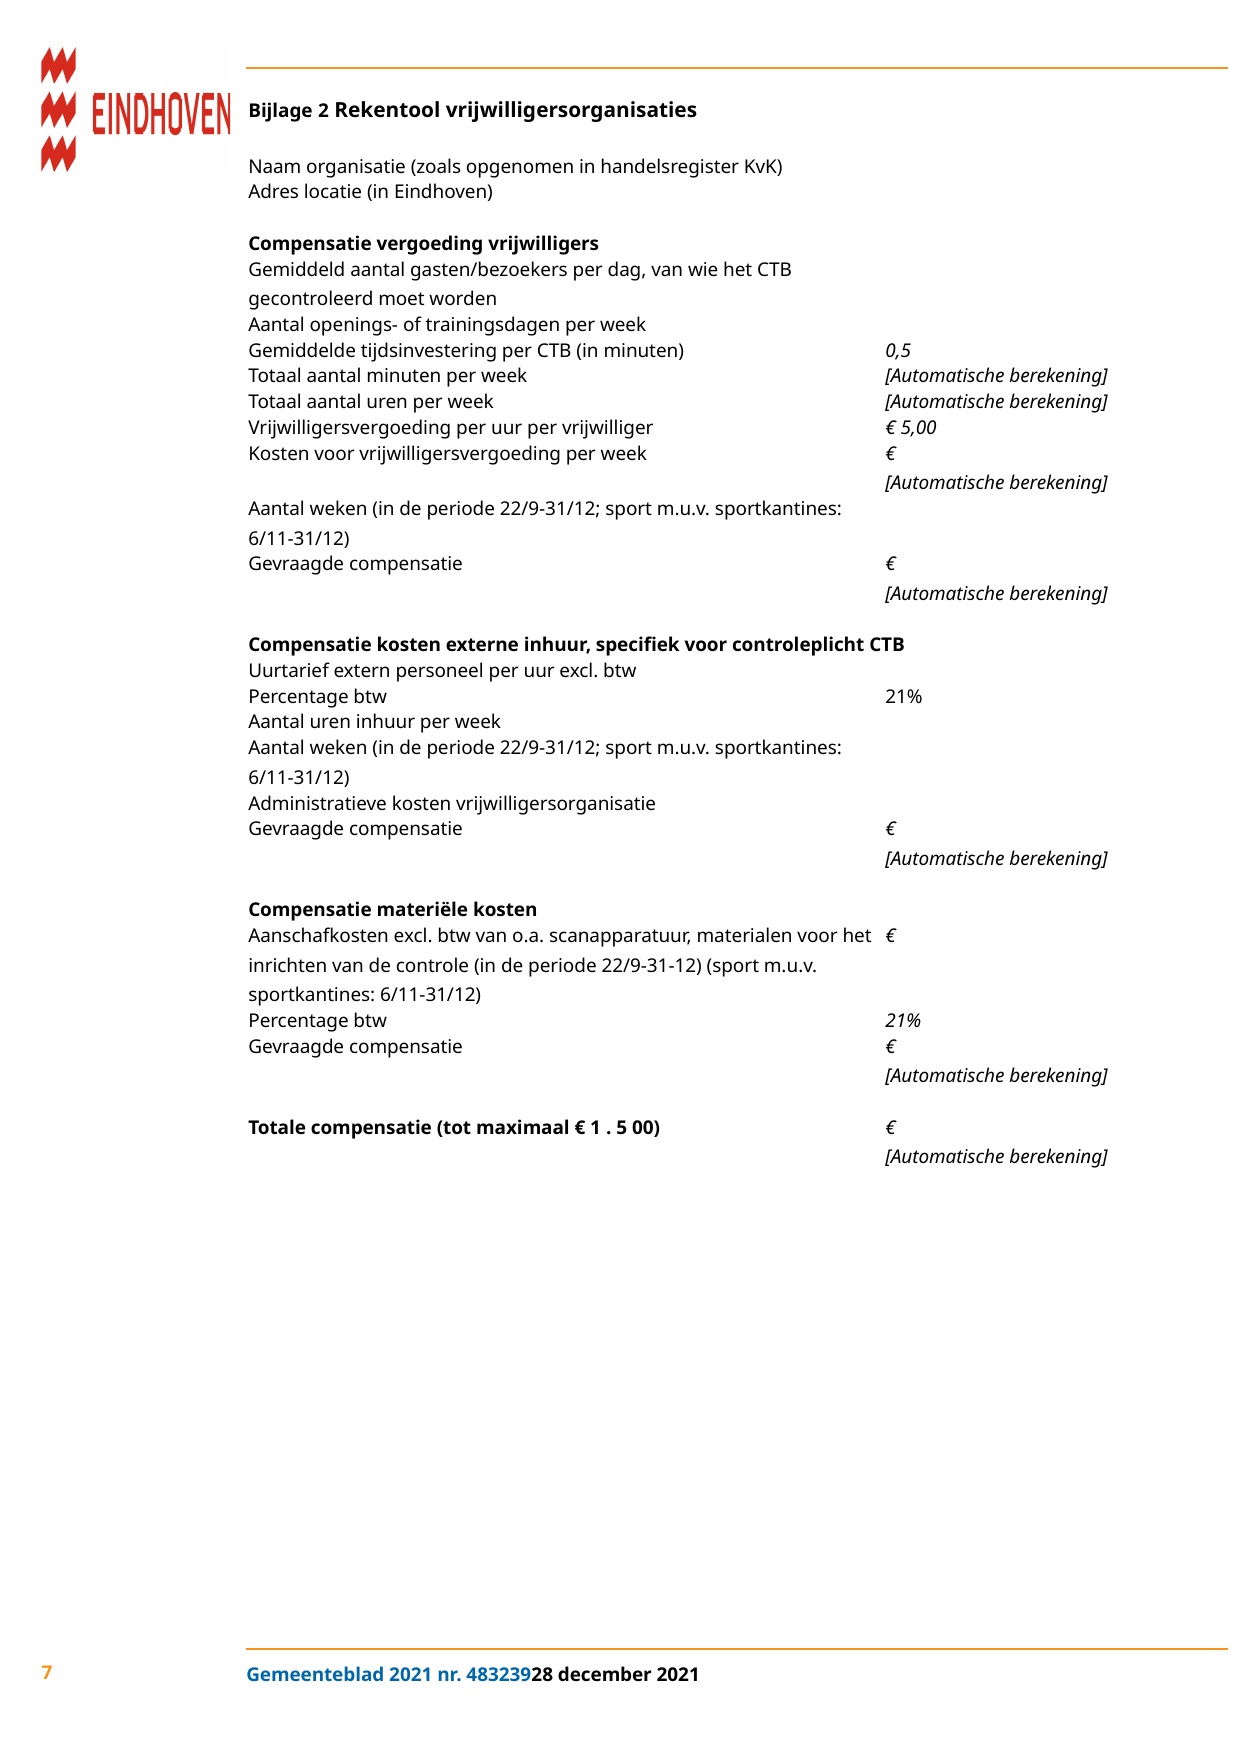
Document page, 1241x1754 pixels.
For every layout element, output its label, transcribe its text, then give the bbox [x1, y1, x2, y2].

table_cell Compensatie materiële kosten [248, 897, 1152, 922]
table_cell € [Automatische berekening] [885, 440, 1152, 495]
table_cell Gevraagde compensatie [248, 1033, 885, 1088]
table_cell € [885, 922, 1152, 1007]
table_header [885, 153, 1152, 179]
table_cell Vrijwilligersvergoeding per uur per vrijwilliger [248, 414, 885, 440]
table_cell Aantal openings- of trainingsdagen per week [248, 311, 885, 337]
table_cell € [Automatische berekening] [885, 1114, 1152, 1169]
table_cell Aantal weken (in de periode 22/9-31/12; sport m.u.v. sportkantines: 6/11-31/12) [248, 495, 885, 551]
table_cell Totaal aantal minuten per week [248, 363, 885, 388]
table_cell Aantal uren inhuur per week [248, 709, 885, 734]
table_cell [885, 735, 1152, 790]
table_cell [248, 1088, 885, 1114]
table_cell [885, 205, 1152, 230]
table_cell [885, 1088, 1152, 1114]
table_cell [248, 606, 885, 632]
table_cell [248, 205, 885, 230]
table_cell [885, 256, 1152, 311]
table_cell Kosten voor vrijwilligersvergoeding per week [248, 440, 885, 495]
table_cell € [Automatische berekening] [885, 816, 1152, 871]
table_cell € [Automatische berekening] [885, 551, 1152, 606]
table_cell Percentage btw [248, 683, 885, 709]
table_cell [885, 179, 1152, 204]
table_cell Compensatie vergoeding vrijwilligers [248, 230, 1152, 256]
table_cell Gemiddelde tijdsinvestering per CTB (in minuten) [248, 337, 885, 363]
table_cell 0,5 [885, 337, 1152, 363]
table_cell [885, 311, 1152, 337]
table_cell [885, 790, 1152, 816]
table_cell Totaal aantal uren per week [248, 389, 885, 414]
table_cell Gevraagde compensatie [248, 551, 885, 606]
table_cell [885, 606, 1152, 632]
table_cell Percentage btw [248, 1007, 885, 1033]
table_cell Uurtarief extern personeel per uur excl. btw [248, 657, 885, 683]
table_cell [885, 657, 1152, 683]
table_cell [248, 871, 885, 897]
table_cell Compensatie kosten externe inhuur, specifiek voor controleplicht CTB [248, 632, 1152, 657]
table_cell 21% [885, 683, 1152, 709]
table_cell [885, 871, 1152, 897]
table_cell [Automatische berekening] [885, 363, 1152, 388]
table_cell [Automatische berekening] [885, 389, 1152, 414]
table_cell Totale compensatie (tot maximaal € 1 . 5 00) [248, 1114, 885, 1169]
table_cell Aanschafkosten excl. btw van o.a. scanapparatuur, materialen voor het inrichten van de controle (in de periode 22/9-31-12) (sport m.u.v. sportkantines: 6/11-31/12) [248, 922, 885, 1007]
table_cell Gemiddeld aantal gasten/bezoekers per dag, van wie het CTB gecontroleerd moet worden [248, 256, 885, 311]
text Bijlage 2 Rekentool vrijwilligersorganisaties [248, 95, 1152, 123]
table_cell [885, 495, 1152, 551]
table_header Naam organisatie (zoals opgenomen in handelsregister KvK) [248, 153, 885, 179]
table_cell € [Automatische berekening] [885, 1033, 1152, 1088]
picture [41, 47, 231, 172]
table_cell € 5,00 [885, 414, 1152, 440]
table_cell 21% [885, 1007, 1152, 1033]
table_cell Gevraagde compensatie [248, 816, 885, 871]
table_cell Administratieve kosten vrijwilligersorganisatie [248, 790, 885, 816]
table_cell Aantal weken (in de periode 22/9-31/12; sport m.u.v. sportkantines: 6/11-31/12) [248, 735, 885, 790]
table_cell [885, 709, 1152, 734]
table_cell Adres locatie (in Eindhoven) [248, 179, 885, 204]
